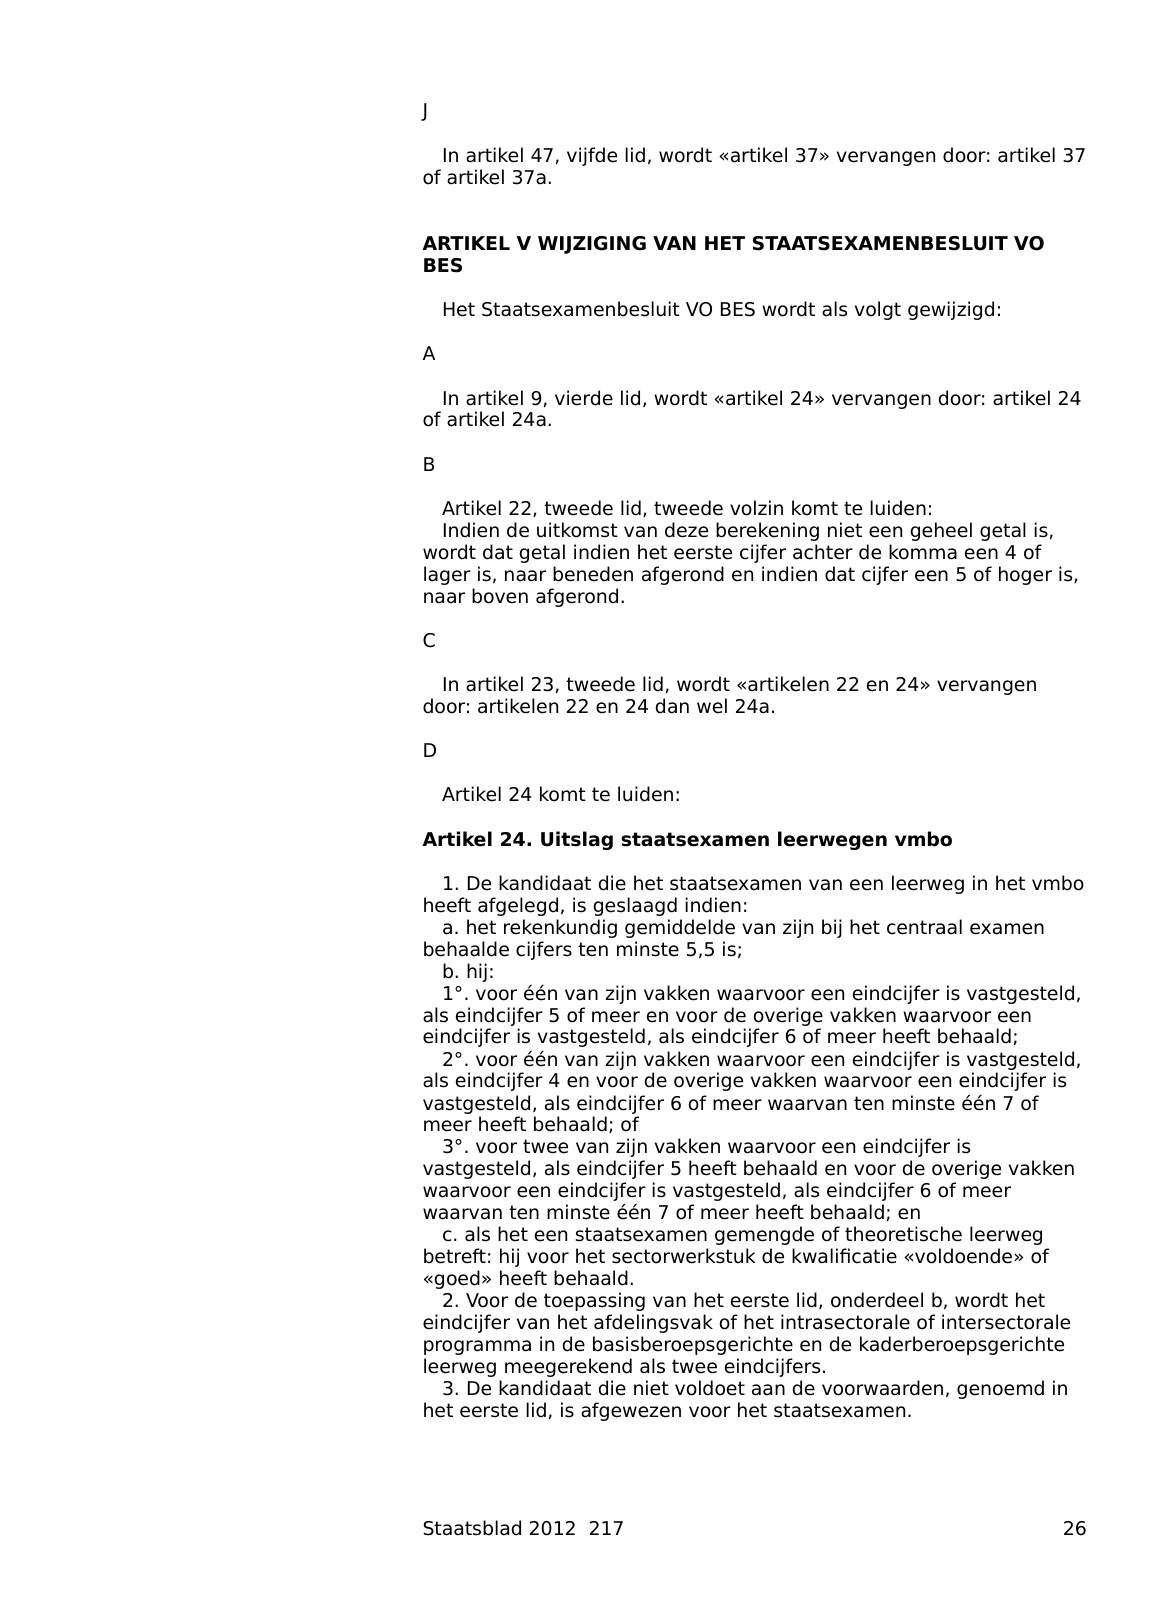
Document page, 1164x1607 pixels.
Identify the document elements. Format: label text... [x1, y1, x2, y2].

text 2°. voor één van zijn vakken waarvoor een eindcijfer is vastgesteld, als eindcijfer 4 en voor de overige vakken waarvoor een eindcijfer is vastgesteld, als eindcijfer 6 of meer waarvan ten minste één 7 of meer heeft behaald; of [422, 1048, 1087, 1136]
text In artikel 47, vijfde lid, wordt «artikel 37» vervangen door: artikel 37 of artikel 37a. [422, 144, 1087, 188]
text 2. Voor de toepassing van het eerste lid, onderdeel b, wordt het eindcijfer van het afdelingsvak of het intrasectorale of intersectorale programma in de basisberoepsgerichte en de kaderberoepsgerichte leerweg meegerekend als twee eindcijfers. [422, 1290, 1087, 1378]
subtitle Artikel 24. Uitslag staatsexamen leerwegen vmbo [422, 828, 1087, 850]
text A [422, 343, 1087, 365]
text 3°. voor twee van zijn vakken waarvoor een eindcijfer is vastgesteld, als eindcijfer 5 heeft behaald en voor de overige vakken waarvoor een eindcijfer is vastgesteld, als eindcijfer 6 of meer waarvan ten minste één 7 of meer heeft behaald; en [422, 1136, 1087, 1224]
text Indien de uitkomst van deze berekening niet een geheel getal is, wordt dat getal indien het eerste cijfer achter de komma een 4 of lager is, naar beneden afgerond en indien dat cijfer een 5 of hoger is, naar boven afgerond. [422, 520, 1087, 608]
text 1°. voor één van zijn vakken waarvoor een eindcijfer is vastgesteld, als eindcijfer 5 of meer en voor de overige vakken waarvoor een eindcijfer is vastgesteld, als eindcijfer 6 of meer heeft behaald; [422, 982, 1087, 1048]
text Het Staatsexamenbesluit VO BES wordt als volgt gewijzigd: [422, 299, 1087, 321]
text 3. De kandidaat die niet voldoet aan de voorwaarden, genoemd in het eerste lid, is afgewezen voor het staatsexamen. [422, 1378, 1087, 1422]
subtitle ARTIKEL V WIJZIGING VAN HET STAATSEXAMENBESLUIT VO BES [422, 233, 1087, 277]
text c. als het een staatsexamen gemengde of theoretische leerweg betreft: hij voor het sectorwerkstuk de kwalificatie «voldoende» of «goed» heeft behaald. [422, 1224, 1087, 1290]
text C [422, 630, 1087, 652]
text B [422, 453, 1087, 476]
text b. hij: [422, 961, 1087, 982]
text In artikel 23, tweede lid, wordt «artikelen 22 en 24» vervangen door: artikelen 22 en 24 dan wel 24a. [422, 674, 1087, 718]
text a. het rekenkundig gemiddelde van zijn bij het centraal examen behaalde cijfers ten minste 5,5 is; [422, 917, 1087, 961]
text 1. De kandidaat die het staatsexamen van een leerweg in het vmbo heeft afgelegd, is geslaagd indien: [422, 873, 1087, 917]
text D [422, 740, 1087, 762]
text In artikel 9, vierde lid, wordt «artikel 24» vervangen door: artikel 24 of artikel 24a. [422, 387, 1087, 431]
text Artikel 22, tweede lid, tweede volzin komt te luiden: [422, 498, 1087, 520]
text Artikel 24 komt te luiden: [422, 784, 1087, 806]
text J [422, 100, 1087, 122]
